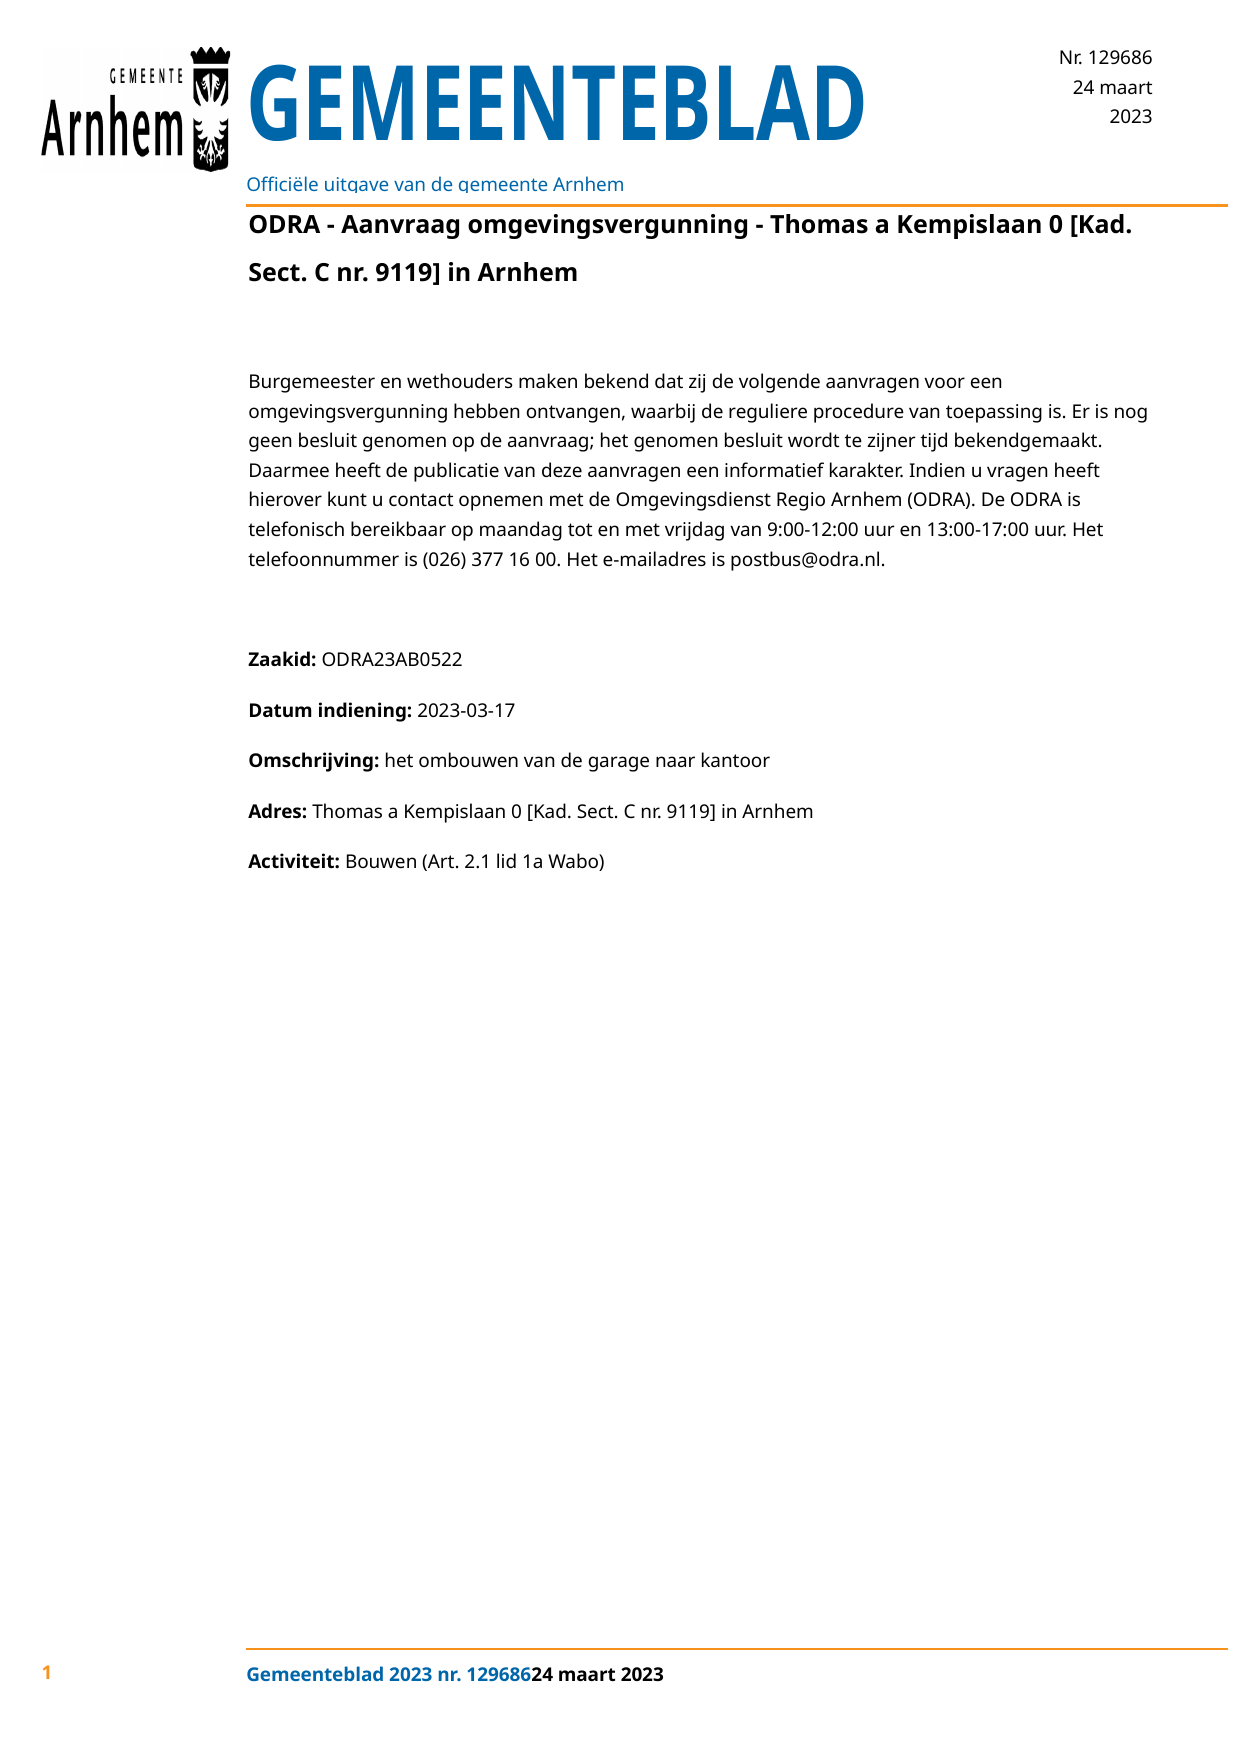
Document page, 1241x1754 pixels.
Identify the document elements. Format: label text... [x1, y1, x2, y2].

text ODRA - Aanvraag omgevingsvergunning - Thomas a Kempislaan 0 [Kad. Sect. C nr. 9119] in Arnhem [248, 207, 1152, 288]
text Omschrijving: het ombouwen van de garage naar kantoor [248, 747, 1152, 773]
text Activiteit: Bouwen (Art. 2.1 lid 1a Wabo) [248, 848, 1152, 874]
text Burgemeester en wethouders maken bekend dat zij de volgende aanvragen voor een omgevingsvergunning hebben ontvangen, waarbij de reguliere procedure van toepassing is. Er is nog geen besluit genomen op de aanvraag; het genomen besluit wordt te zijner tijd bekendgemaakt. Daarmee heeft de publicatie van deze aanvragen een informatief karakter. Indien u vragen heeft hierover kunt u contact opnemen met de Omgevingsdienst Regio Arnhem (ODRA). De ODRA is telefonisch bereikbaar op maandag tot en met vrijdag van 9:00-12:00 uur en 13:00-17:00 uur. Het telefoonnummer is (026) 377 16 00. Het e-mailadres is postbus@odra.nl. [248, 368, 1152, 572]
text Adres: Thomas a Kempislaan 0 [Kad. Sect. C nr. 9119] in Arnhem [248, 798, 1152, 824]
text Datum indiening: 2023-03-17 [248, 697, 1152, 723]
picture [41, 47, 231, 172]
text Zaakid: ODRA23AB0522 [248, 647, 1152, 672]
